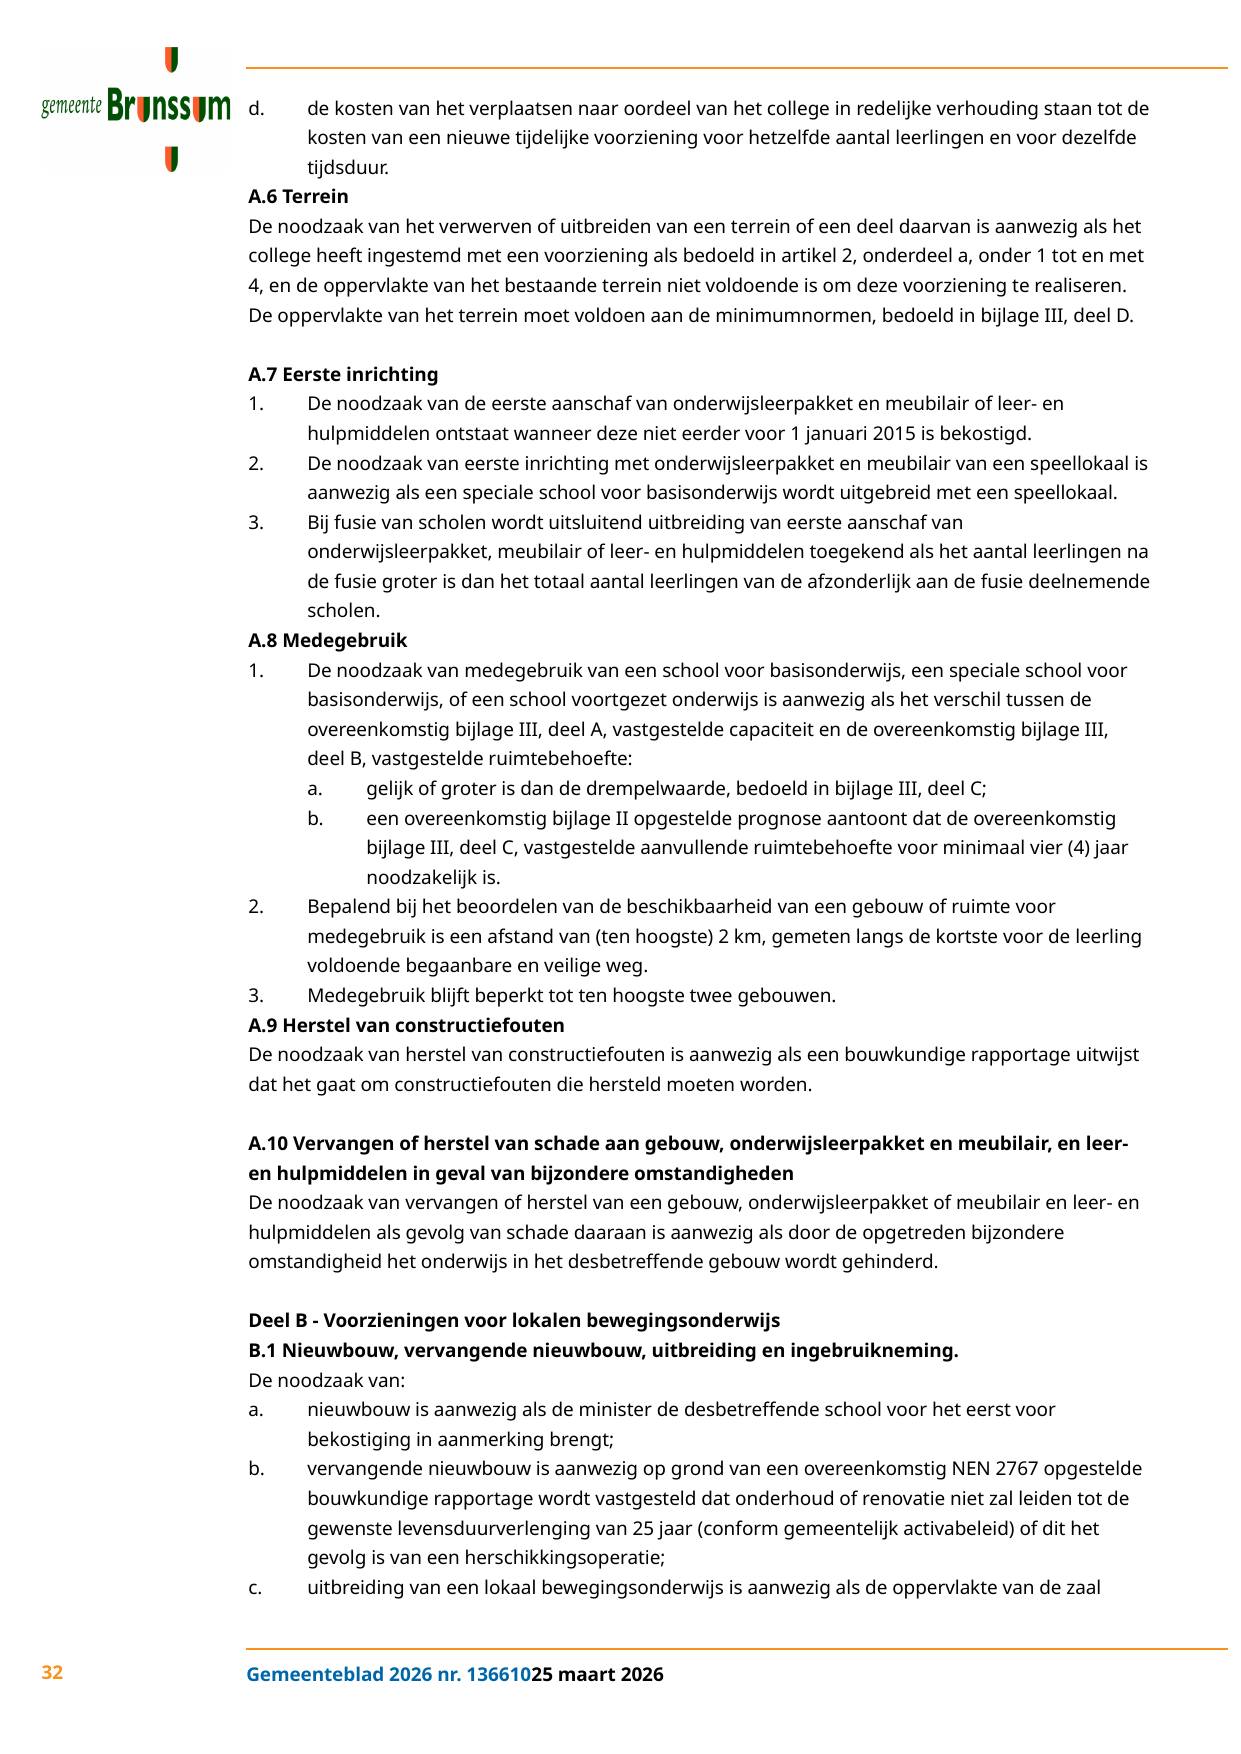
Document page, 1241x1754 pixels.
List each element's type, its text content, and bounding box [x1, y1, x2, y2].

list Bij fusie van scholen wordt uitsluitend uitbreiding van eerste aanschaf van onderwijsleerpakket, meubilair of leer- en hulpmiddelen toegekend als het aantal leerlingen na de fusie groter is dan het totaal aantal leerlingen van de afzonderlijk aan de fusie deelnemende scholen. [248, 509, 1152, 623]
list De noodzaak van de eerste aanschaf van onderwijsleerpakket en meubilair of leer- en hulpmiddelen ontstaat wanneer deze niet eerder voor 1 januari 2015 is bekostigd. [248, 391, 1152, 446]
text A.10 Vervangen of herstel van schade aan gebouw, onderwijsleerpakket en meubilair, en leer- en hulpmiddelen in geval van bijzondere omstandigheden [248, 1130, 1152, 1186]
text Deel B - Voorzieningen voor lokalen bewegingsonderwijs [248, 1308, 1152, 1333]
text A.6 Terrein [248, 183, 1152, 209]
list nieuwbouw is aanwezig als de minister de desbetreffende school voor het eerst voor bekostiging in aanmerking brengt; [248, 1396, 1152, 1452]
text De noodzaak van: [248, 1367, 1152, 1393]
list de kosten van het verplaatsen naar oordeel van het college in redelijke verhouding staan tot de kosten van een nieuwe tijdelijke voorziening voor hetzelfde aantal leerlingen en voor dezelfde tijdsduur. [248, 95, 1152, 180]
text B.1 Nieuwbouw, vervangende nieuwbouw, uitbreiding en ingebruikneming. [248, 1337, 1152, 1363]
list gelijk of groter is dan de drempelwaarde, bedoeld in bijlage III, deel C; [307, 775, 1152, 801]
text A.7 Eerste inrichting [248, 361, 1152, 387]
list Bepalend bij het beoordelen van de beschikbaarheid van een gebouw of ruimte voor medegebruik is een afstand van (ten hoogste) 2 km, gemeten langs de kortste voor de leerling voldoende begaanbare en veilige weg. [248, 893, 1152, 978]
list Medegebruik blijft beperkt tot ten hoogste twee gebouwen. [248, 982, 1152, 1008]
list vervangende nieuwbouw is aanwezig op grond van een overeenkomstig NEN 2767 opgestelde bouwkundige rapportage wordt vastgesteld dat onderhoud of renovatie niet zal leiden tot de gewenste levensduurverlenging van 25 jaar (conform gemeentelijk activabeleid) of dit het gevolg is van een herschikkingsoperatie; [248, 1456, 1152, 1570]
list uitbreiding van een lokaal bewegingsonderwijs is aanwezig als de oppervlakte van de zaal [248, 1574, 1152, 1600]
text De noodzaak van het verwerven of uitbreiden van een terrein of een deel daarvan is aanwezig als het college heeft ingestemd met een voorziening als bedoeld in artikel 2, onderdeel a, onder 1 tot en met 4, en de oppervlakte van het bestaande terrein niet voldoende is om deze voorziening te realiseren. De oppervlakte van het terrein moet voldoen aan de minimumnormen, bedoeld in bijlage III, deel D. [248, 213, 1152, 328]
list De noodzaak van eerste inrichting met onderwijsleerpakket en meubilair van een speellokaal is aanwezig als een speciale school voor basisonderwijs wordt uitgebreid met een speellokaal. [248, 450, 1152, 505]
list een overeenkomstig bijlage II opgestelde prognose aantoont dat de overeenkomstig bijlage III, deel C, vastgestelde aanvullende ruimtebehoefte voor minimaal vier (4) jaar noodzakelijk is. [307, 805, 1152, 890]
text A.9 Herstel van constructiefouten [248, 1012, 1152, 1038]
text De noodzaak van vervangen of herstel van een gebouw, onderwijsleerpakket of meubilair en leer- en hulpmiddelen als gevolg van schade daaraan is aanwezig als door de opgetreden bijzondere omstandigheid het onderwijs in het desbetreffende gebouw wordt gehinderd. [248, 1189, 1152, 1274]
text A.8 Medegebruik [248, 627, 1152, 653]
picture [41, 47, 231, 172]
list De noodzaak van medegebruik van een school voor basisonderwijs, een speciale school voor basisonderwijs, of een school voortgezet onderwijs is aanwezig als het verschil tussen de overeenkomstig bijlage III, deel A, vastgestelde capaciteit en de overeenkomstig bijlage III, deel B, vastgestelde ruimtebehoefte: [248, 657, 1152, 771]
text De noodzaak van herstel van constructiefouten is aanwezig als een bouwkundige rapportage uitwijst dat het gaat om constructiefouten die hersteld moeten worden. [248, 1041, 1152, 1097]
